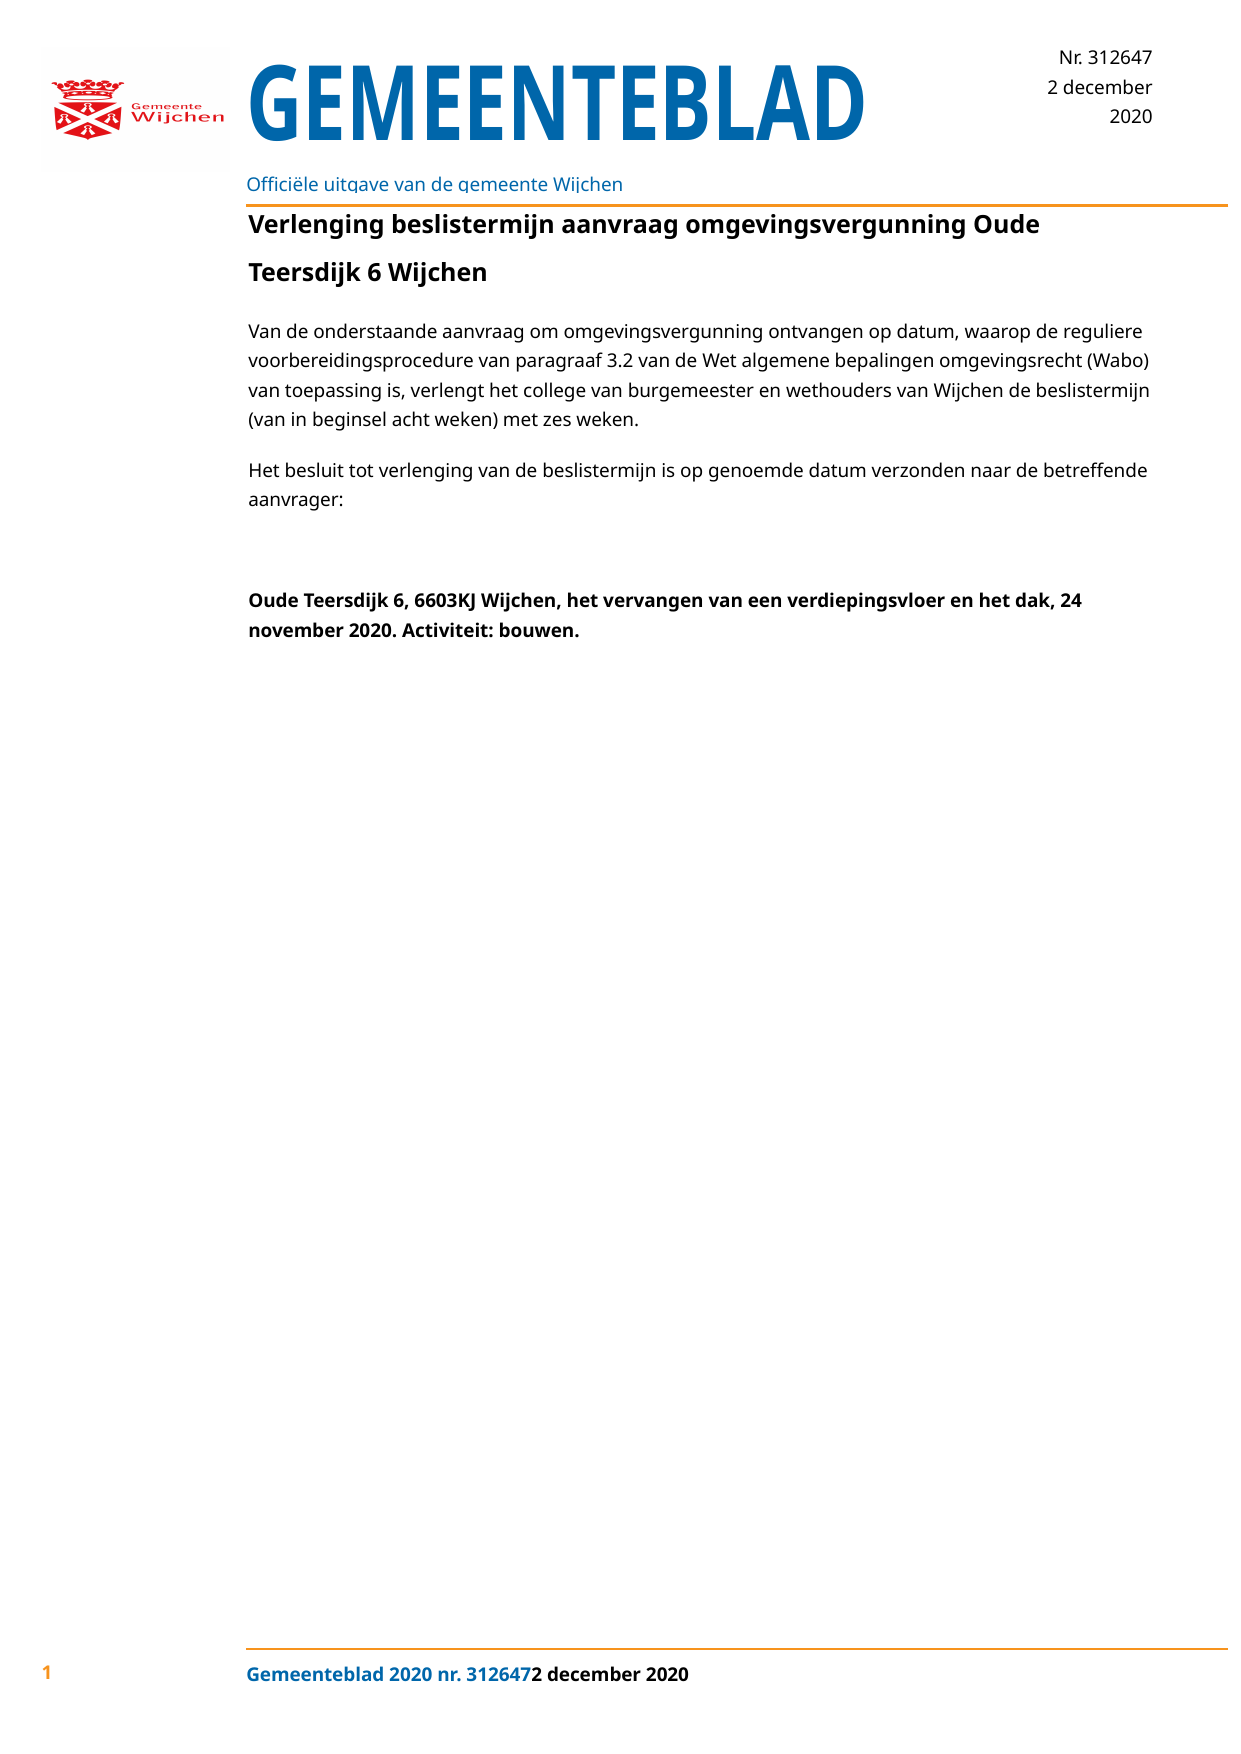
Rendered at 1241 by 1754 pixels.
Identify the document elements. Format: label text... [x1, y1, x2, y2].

text Het besluit tot verlenging van de beslistermijn is op genoemde datum verzonden naar de betreffende aanvrager: [248, 457, 1152, 512]
text Oude Teersdijk 6, 6603KJ Wijchen, het vervangen van een verdiepingsvloer en het dak, 24 november 2020. Activiteit: bouwen. [248, 587, 1152, 643]
picture [41, 47, 231, 172]
text Van de onderstaande aanvraag om omgevingsvergunning ontvangen op datum, waarop de reguliere voorbereidingsprocedure van paragraaf 3.2 van de Wet algemene bepalingen omgevingsrecht (Wabo) van toepassing is, verlengt het college van burgemeester en wethouders van Wijchen de beslistermijn (van in beginsel acht weken) met zes weken. [248, 318, 1152, 432]
text Verlenging beslistermijn aanvraag omgevingsvergunning Oude Teersdijk 6 Wijchen [248, 207, 1152, 288]
